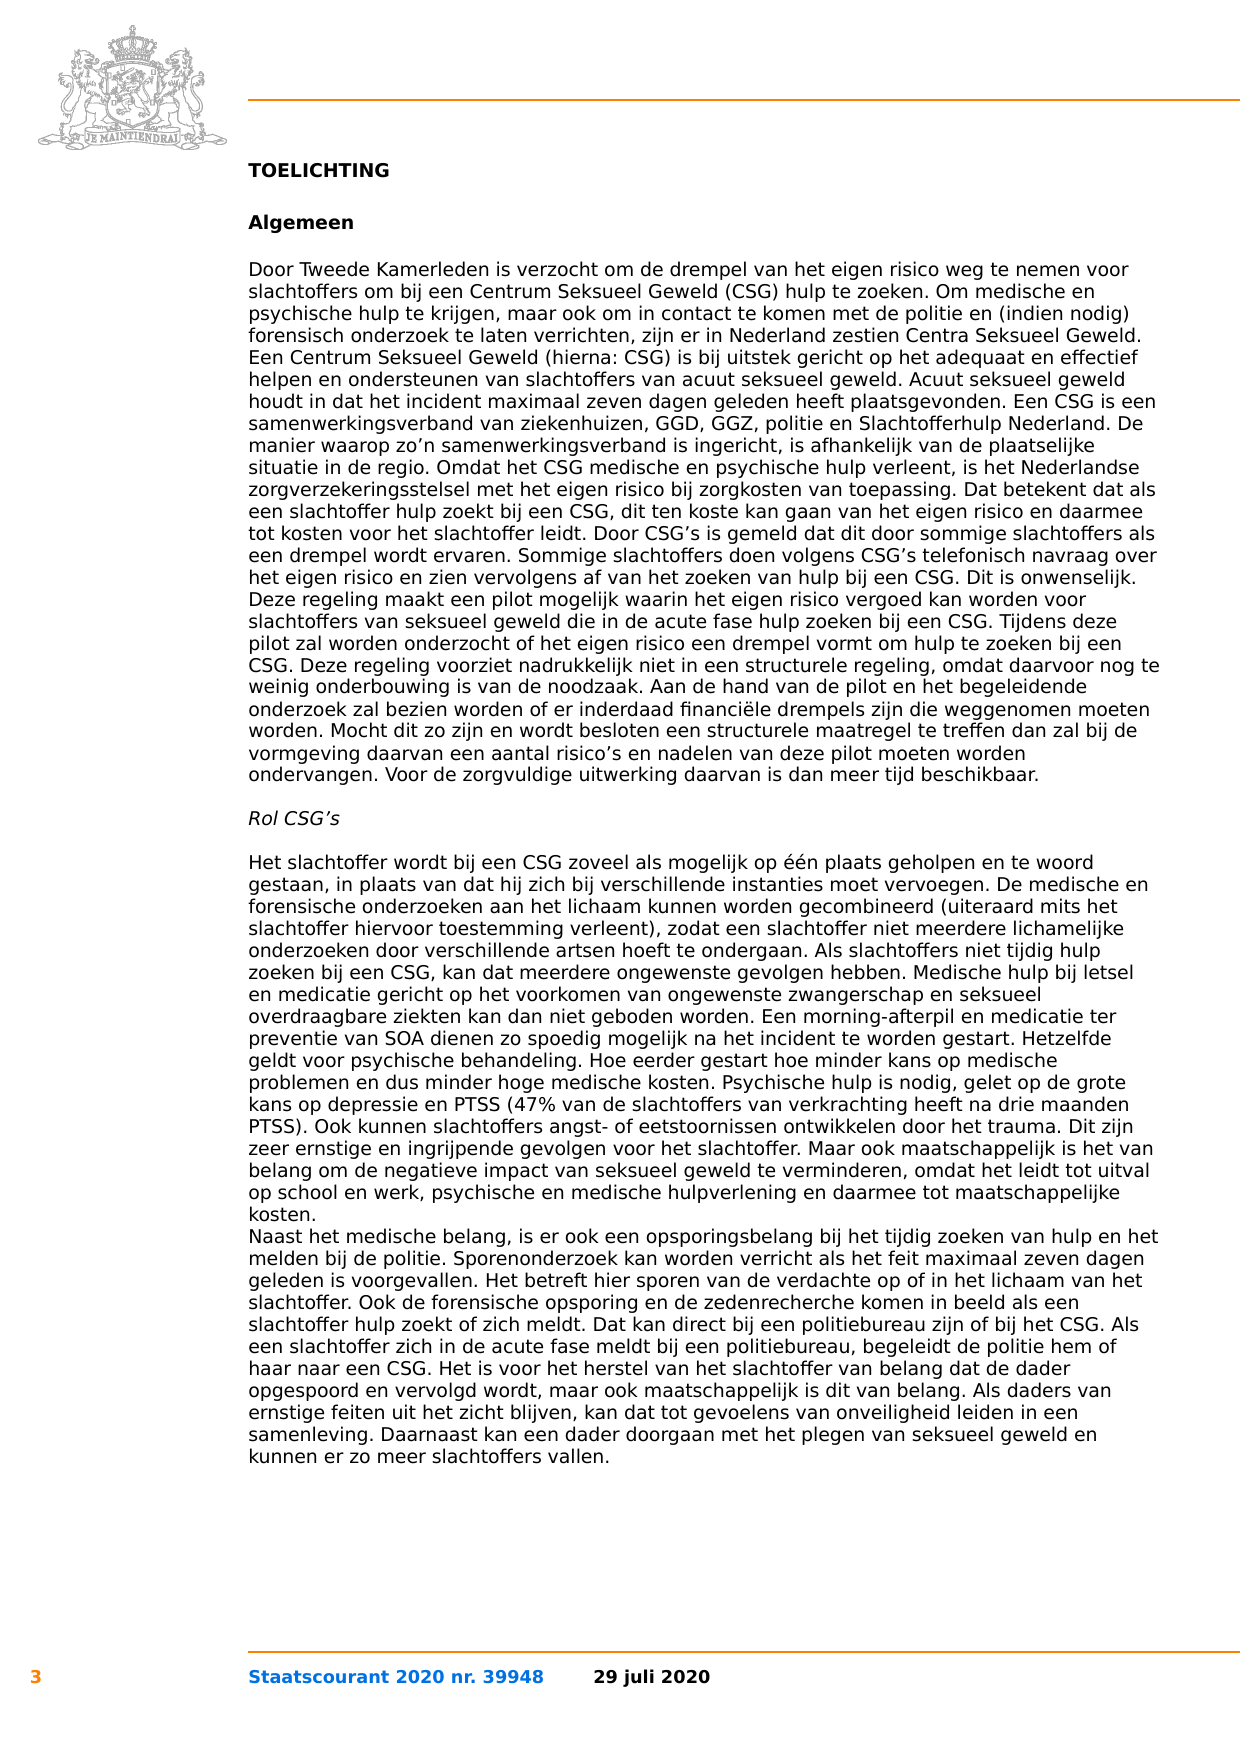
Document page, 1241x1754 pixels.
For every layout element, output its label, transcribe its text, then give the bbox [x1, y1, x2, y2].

text Deze regeling maakt een pilot mogelijk waarin het eigen risico vergoed kan worden voor slachtoffers van seksueel geweld die in de acute fase hulp zoeken bij een CSG. Tijdens deze pilot zal worden onderzocht of het eigen risico een drempel vormt om hulp te zoeken bij een CSG. Deze regeling voorziet nadrukkelijk niet in een structurele regeling, omdat daarvoor nog te weinig onderbouwing is van de noodzaak. Aan de hand van de pilot en het begeleidende onderzoek zal bezien worden of er inderdaad financiële drempels zijn die weggenomen moeten worden. Mocht dit zo zijn en wordt besloten een structurele maatregel te treffen dan zal bij de vormgeving daarvan een aantal risico’s en nadelen van deze pilot moeten worden ondervangen. Voor de zorgvuldige uitwerking daarvan is dan meer tijd beschikbaar. [248, 588, 1163, 786]
subtitle TOELICHTING [248, 160, 1163, 182]
subtitle Algemeen [248, 212, 1163, 234]
picture [38, 25, 227, 150]
text Door Tweede Kamerleden is verzocht om de drempel van het eigen risico weg te nemen voor slachtoffers om bij een Centrum Seksueel Geweld (CSG) hulp te zoeken. Om medische en psychische hulp te krijgen, maar ook om in contact te komen met de politie en (indien nodig) forensisch onderzoek te laten verrichten, zijn er in Nederland zestien Centra Seksueel Geweld. Een Centrum Seksueel Geweld (hierna: CSG) is bij uitstek gericht op het adequaat en effectief helpen en ondersteunen van slachtoffers van acuut seksueel geweld. Acuut seksueel geweld houdt in dat het incident maximaal zeven dagen geleden heeft plaatsgevonden. Een CSG is een samenwerkingsverband van ziekenhuizen, GGD, GGZ, politie en Slachtofferhulp Nederland. De manier waarop zo’n samenwerkingsverband is ingericht, is afhankelijk van de plaatselijke situatie in de regio. Omdat het CSG medische en psychische hulp verleent, is het Nederlandse zorgverzekeringsstelsel met het eigen risico bij zorgkosten van toepassing. Dat betekent dat als een slachtoffer hulp zoekt bij een CSG, dit ten koste kan gaan van het eigen risico en daarmee tot kosten voor het slachtoffer leidt. Door CSG’s is gemeld dat dit door sommige slachtoffers als een drempel wordt ervaren. Sommige slachtoffers doen volgens CSG’s telefonisch navraag over het eigen risico en zien vervolgens af van het zoeken van hulp bij een CSG. Dit is onwenselijk. [248, 259, 1163, 588]
text Naast het medische belang, is er ook een opsporingsbelang bij het tijdig zoeken van hulp en het melden bij de politie. Sporenonderzoek kan worden verricht als het feit maximaal zeven dagen geleden is voorgevallen. Het betreft hier sporen van de verdachte op of in het lichaam van het slachtoffer. Ook de forensische opsporing en de zedenrecherche komen in beeld als een slachtoffer hulp zoekt of zich meldt. Dat kan direct bij een politiebureau zijn of bij het CSG. Als een slachtoffer zich in de acute fase meldt bij een politiebureau, begeleidt de politie hem of haar naar een CSG. Het is voor het herstel van het slachtoffer van belang dat de dader opgespoord en vervolgd wordt, maar ook maatschappelijk is dit van belang. Als daders van ernstige feiten uit het zicht blijven, kan dat tot gevoelens van onveiligheid leiden in een samenleving. Daarnaast kan een dader doorgaan met het plegen van seksueel geweld en kunnen er zo meer slachtoffers vallen. [248, 1226, 1163, 1467]
text Het slachtoffer wordt bij een CSG zoveel als mogelijk op één plaats geholpen en te woord gestaan, in plaats van dat hij zich bij verschillende instanties moet vervoegen. De medische en forensische onderzoeken aan het lichaam kunnen worden gecombineerd (uiteraard mits het slachtoffer hiervoor toestemming verleent), zodat een slachtoffer niet meerdere lichamelijke onderzoeken door verschillende artsen hoeft te ondergaan. Als slachtoffers niet tijdig hulp zoeken bij een CSG, kan dat meerdere ongewenste gevolgen hebben. Medische hulp bij letsel en medicatie gericht op het voorkomen van ongewenste zwangerschap en seksueel overdraagbare ziekten kan dan niet geboden worden. Een morning-afterpil en medicatie ter preventie van SOA dienen zo spoedig mogelijk na het incident te worden gestart. Hetzelfde geldt voor psychische behandeling. Hoe eerder gestart hoe minder kans op medische problemen en dus minder hoge medische kosten. Psychische hulp is nodig, gelet op de grote kans op depressie en PTSS (47% van de slachtoffers van verkrachting heeft na drie maanden PTSS). Ook kunnen slachtoffers angst- of eetstoornissen ontwikkelen door het trauma. Dit zijn zeer ernstige en ingrijpende gevolgen voor het slachtoffer. Maar ook maatschappelijk is het van belang om de negatieve impact van seksueel geweld te verminderen, omdat het leidt tot uitval op school en werk, psychische en medische hulpverlening en daarmee tot maatschappelijke kosten. [248, 852, 1163, 1226]
subtitle Rol CSG’s [248, 808, 1163, 830]
